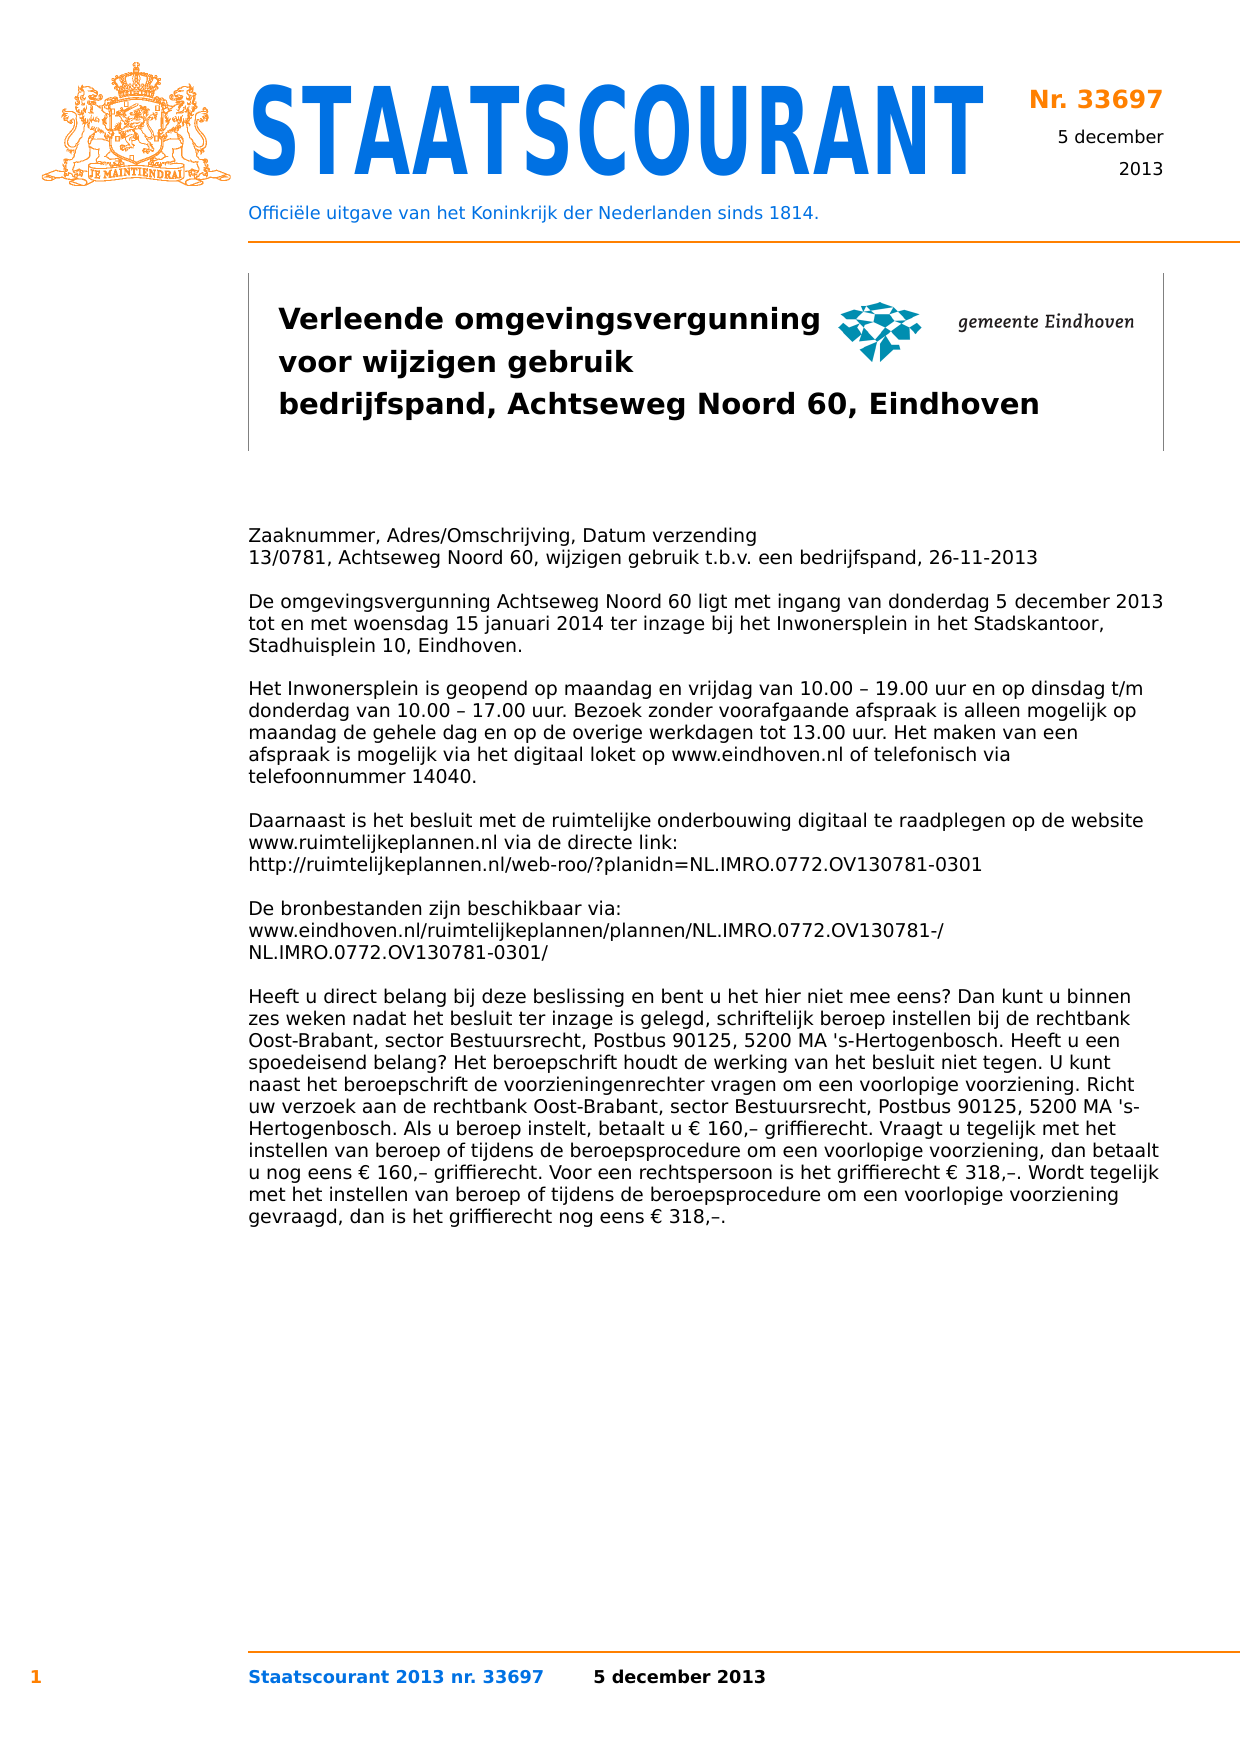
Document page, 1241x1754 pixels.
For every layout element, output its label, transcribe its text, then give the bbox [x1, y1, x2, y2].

text De omgevingsvergunning Achtseweg Noord 60 ligt met ingang van donderdag 5 december 2013 tot en met woensdag 15 januari 2014 ter inzage bij het Inwonersplein in het Stadskantoor, Stadhuisplein 10, Eindhoven. [248, 591, 1163, 656]
table_cell Officiële uitgave van het Koninkrijk der Nederlanden sinds 1814. [248, 203, 1240, 241]
table_header STAATSCOURANT [248, 62, 998, 203]
table_cell 5 december [998, 121, 1240, 153]
text Zaaknummer, Adres/Omschrijving, Datum verzending [248, 525, 1163, 547]
picture [838, 302, 1134, 362]
table_header Nr. 33697 [998, 62, 1240, 121]
text Daarnaast is het besluit met de ruimtelijke onderbouwing digitaal te raadplegen op de website www.ruimtelijkeplannen.nl via de directe link: [248, 810, 1163, 854]
text http://ruimtelijkeplannen.nl/web-roo/?planidn=NL.IMRO.0772.OV130781-0301 [248, 854, 1163, 876]
picture [873, 340, 881, 362]
text 13/0781, Achtseweg Noord 60, wijzigen gebruik t.b.v. een bedrijfspand, 26-11-2013 [248, 547, 1163, 569]
text De bronbestanden zijn beschikbaar via: www.eindhoven.nl/ruimtelijkeplannen/plannen/NL.IMRO.0772.OV130781-/NL.IMRO.0772.OV130781-0301/ [248, 898, 1163, 964]
text Het Inwonersplein is geopend op maandag en vrijdag van 10.00 – 19.00 uur en op dinsdag t/m donderdag van 10.00 – 17.00 uur. Bezoek zonder voorafgaande afspraak is alleen mogelijk op maandag de gehele dag en op de overige werkdagen tot 13.00 uur. Het maken van een afspraak is mogelijk via het digitaal loket op www.eindhoven.nl of telefonisch via telefoonnummer 14040. [248, 678, 1163, 788]
picture [887, 313, 904, 330]
text Heeft u direct belang bij deze beslissing en bent u het hier niet mee eens? Dan kunt u binnen zes weken nadat het besluit ter inzage is gelegd, schriftelijk beroep instellen bij de rechtbank Oost-Brabant, sector Bestuursrecht, Postbus 90125, 5200 MA 's-Hertogenbosch. Heeft u een spoedeisend belang? Het beroepschrift houdt de werking van het besluit niet tegen. U kunt naast het beroepschrift de voorzieningenrechter vragen om een voorlopige voorziening. Richt uw verzoek aan de rechtbank Oost-Brabant, sector Bestuursrecht, Postbus 90125, 5200 MA 's-Hertogenbosch. Als u beroep instelt, betaalt u € 160,– griffierecht. Vraagt u tegelijk met het instellen van beroep of tijdens de beroepsprocedure om een voorlopige voorziening, dan betaalt u nog eens € 160,– griffierecht. Voor een rechtspersoon is het griffierecht € 318,–. Wordt tegelijk met het instellen van beroep of tijdens de beroepsprocedure om een voorlopige voorziening gevraagd, dan is het griffierecht nog eens € 318,–. [248, 986, 1163, 1227]
table_header [25, 62, 248, 241]
picture [838, 302, 877, 326]
subtitle Verleende omgevingsvergunning voor wijzigen gebruik bedrijfspand, Achtseweg Noord 60, Eindhoven [249, 273, 1163, 451]
table_cell 2013 [998, 153, 1240, 203]
picture [41, 62, 231, 186]
